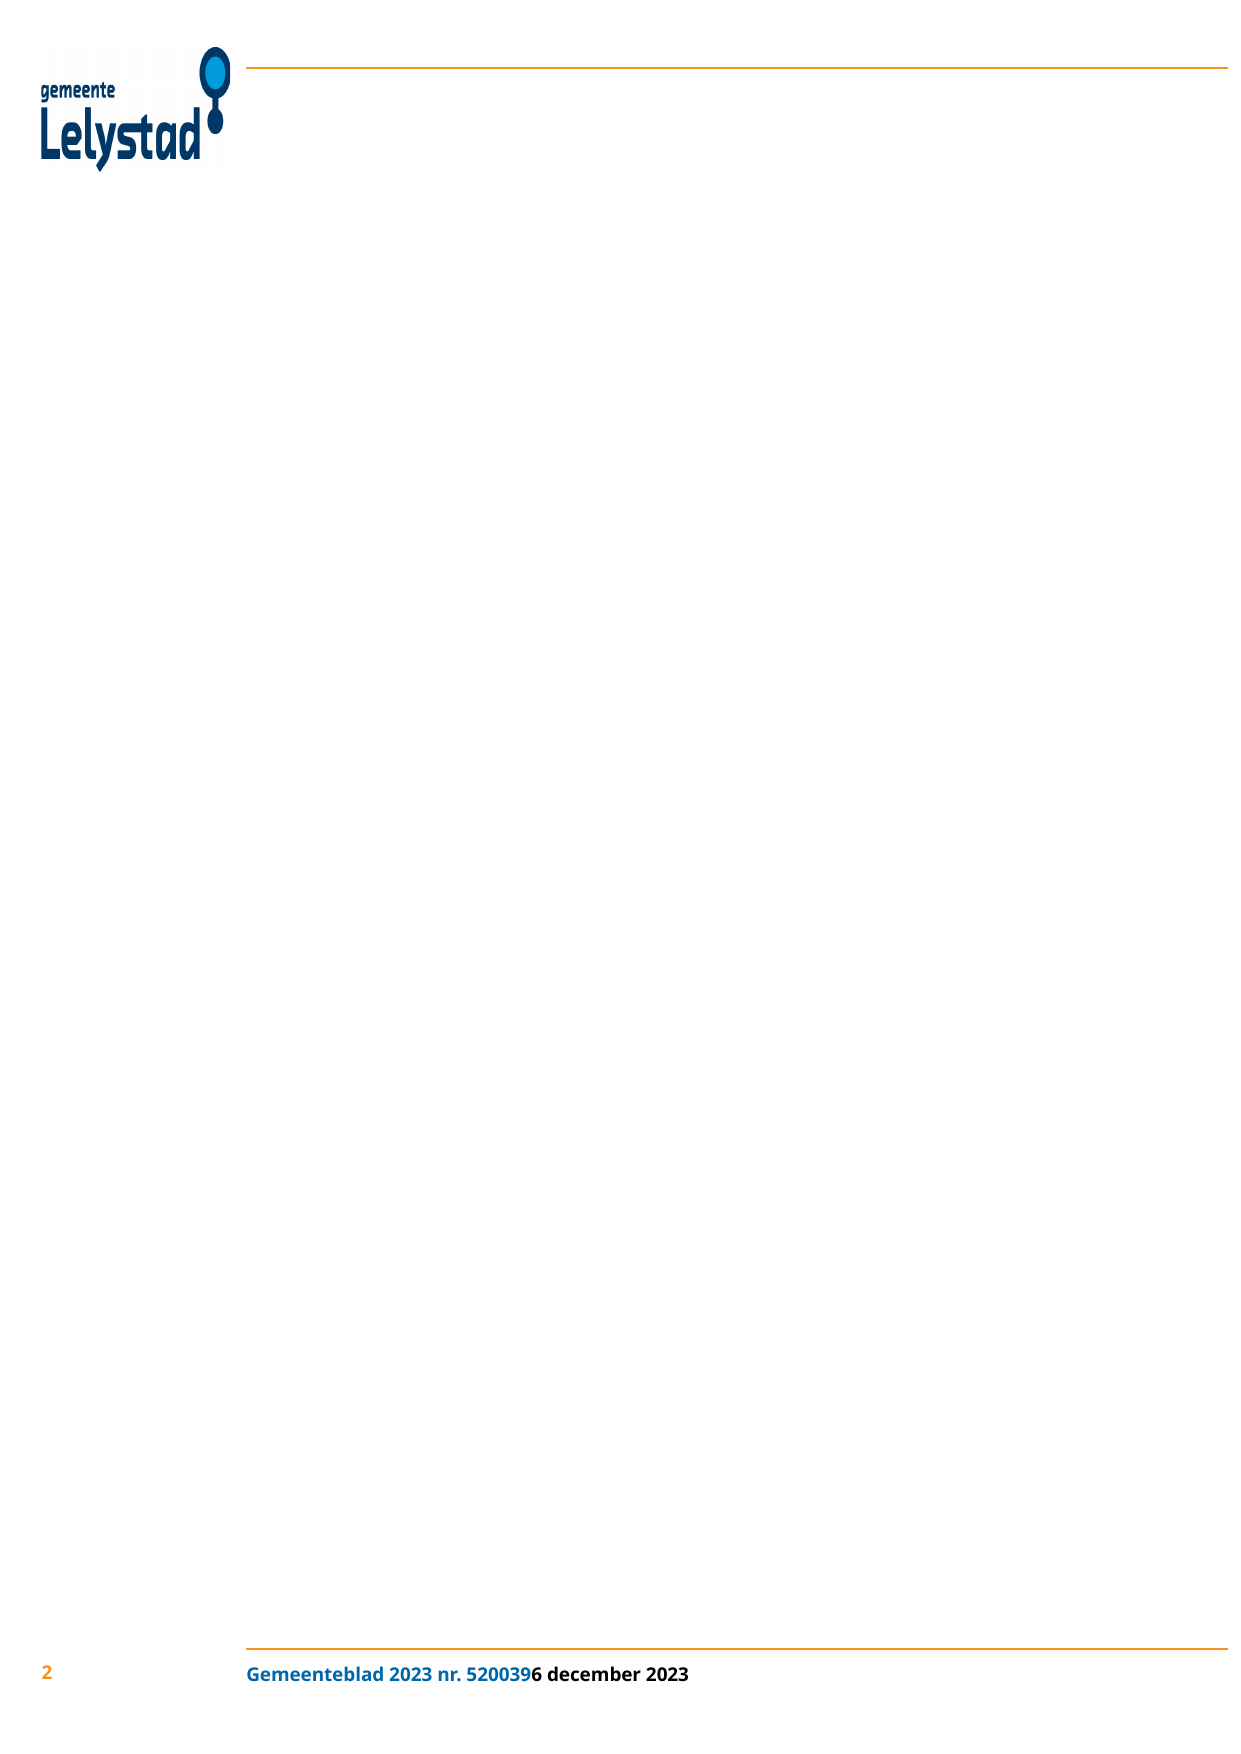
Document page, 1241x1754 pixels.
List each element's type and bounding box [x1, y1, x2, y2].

picture [41, 47, 231, 172]
